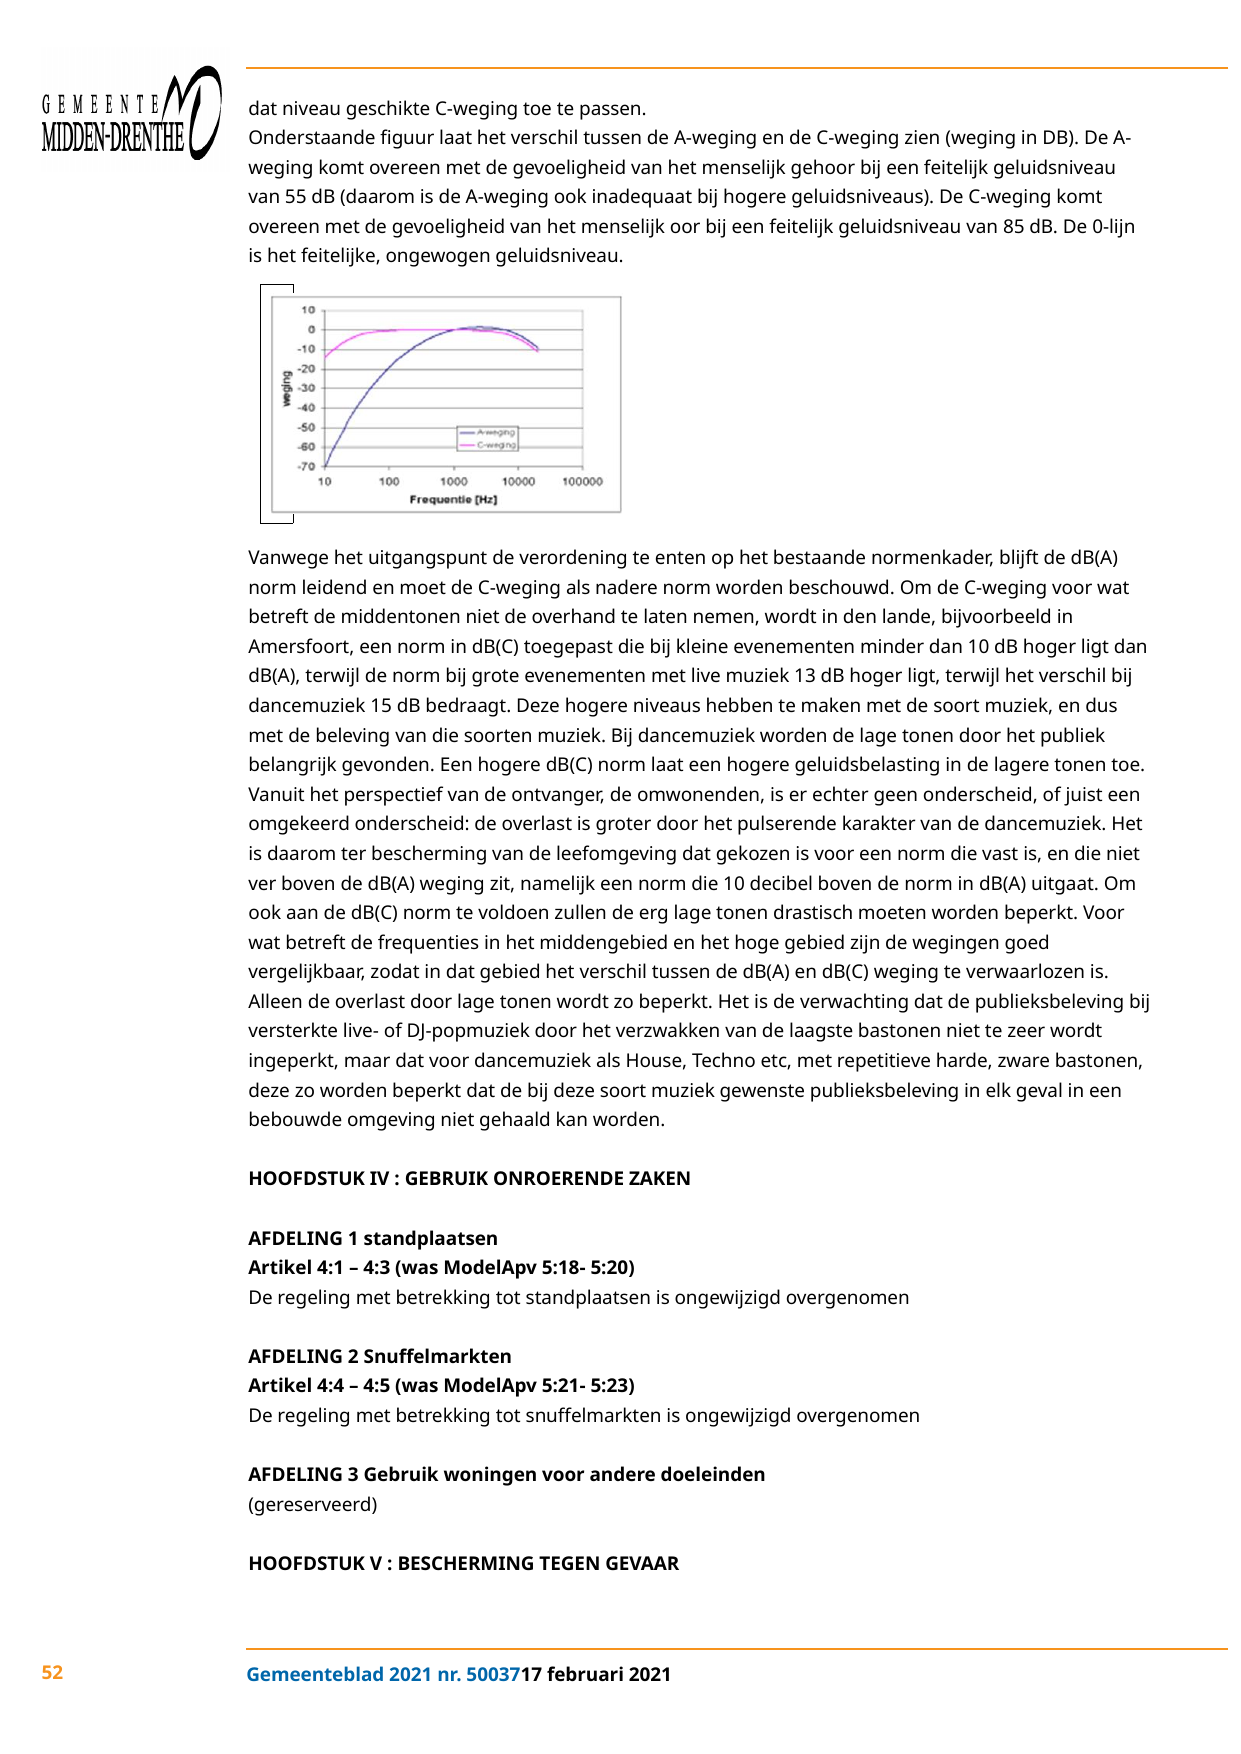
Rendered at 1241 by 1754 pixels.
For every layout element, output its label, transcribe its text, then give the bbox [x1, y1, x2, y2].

picture [268, 293, 624, 514]
text Artikel 4:1 – 4:3 (was ModelApv 5:18- 5:20) [248, 1254, 1152, 1280]
text Onderstaande figuur laat het verschil tussen de A-weging en de C-weging zien (weging in DB). De A-weging komt overeen met de gevoeligheid van het menselijk gehoor bij een feitelijk geluidsniveau van 55 dB (daarom is de A-weging ook inadequaat bij hogere geluidsniveaus). De C-weging komt overeen met de gevoeligheid van het menselijk oor bij een feitelijk geluidsniveau van 85 dB. De 0-lijn is het feitelijke, ongewogen geluidsniveau. [248, 124, 1152, 268]
text (gereserveerd) [248, 1491, 1152, 1517]
text HOOFDSTUK V : BESCHERMING TEGEN GEVAAR [248, 1550, 1152, 1576]
text dat niveau geschikte C-weging toe te passen. [248, 95, 1152, 121]
text De regeling met betrekking tot snuffelmarkten is ongewijzigd overgenomen [248, 1402, 1152, 1428]
text AFDELING 1 standplaatsen [248, 1225, 1152, 1250]
text Vanwege het uitgangspunt de verordening te enten op het bestaande normenkader, blijft de dB(A) norm leidend en moet de C-weging als nadere norm worden beschouwd. Om de C-weging voor wat betreft de middentonen niet de overhand te laten nemen, wordt in den lande, bijvoorbeeld in Amersfoort, een norm in dB(C) toegepast die bij kleine evenementen minder dan 10 dB hoger ligt dan dB(A), terwijl de norm bij grote evenementen met live muziek 13 dB hoger ligt, terwijl het verschil bij dancemuziek 15 dB bedraagt. Deze hogere niveaus hebben te maken met de soort muziek, en dus met de beleving van die soorten muziek. Bij dancemuziek worden de lage tonen door het publiek belangrijk gevonden. Een hogere dB(C) norm laat een hogere geluidsbelasting in de lagere tonen toe. Vanuit het perspectief van de ontvanger, de omwonenden, is er echter geen onderscheid, of juist een omgekeerd onderscheid: de overlast is groter door het pulserende karakter van de dancemuziek. Het is daarom ter bescherming van de leefomgeving dat gekozen is voor een norm die vast is, en die niet ver boven de dB(A) weging zit, namelijk een norm die 10 decibel boven de norm in dB(A) uitgaat. Om ook aan de dB(C) norm te voldoen zullen de erg lage tonen drastisch moeten worden beperkt. Voor wat betreft de frequenties in het middengebied en het hoge gebied zijn de wegingen goed vergelijkbaar, zodat in dat gebied het verschil tussen de dB(A) en dB(C) weging te verwaarlozen is. Alleen de overlast door lage tonen wordt zo beperkt. Het is de verwachting dat de publieksbeleving bij versterkte live- of DJ-popmuziek door het verzwakken van de laagste bastonen niet te zeer wordt ingeperkt, maar dat voor dancemuziek als House, Techno etc, met repetitieve harde, zware bastonen, deze zo worden beperkt dat de bij deze soort muziek gewenste publieksbeleving in elk geval in een bebouwde omgeving niet gehaald kan worden. [248, 544, 1152, 1132]
text AFDELING 3 Gebruik woningen voor andere doeleinden [248, 1461, 1152, 1487]
text HOOFDSTUK IV : GEBRUIK ONROERENDE ZAKEN [248, 1166, 1152, 1191]
picture [41, 47, 231, 172]
text AFDELING 2 Snuffelmarkten [248, 1343, 1152, 1369]
text De regeling met betrekking tot standplaatsen is ongewijzigd overgenomen [248, 1284, 1152, 1309]
text Artikel 4:4 – 4:5 (was ModelApv 5:21- 5:23) [248, 1373, 1152, 1398]
